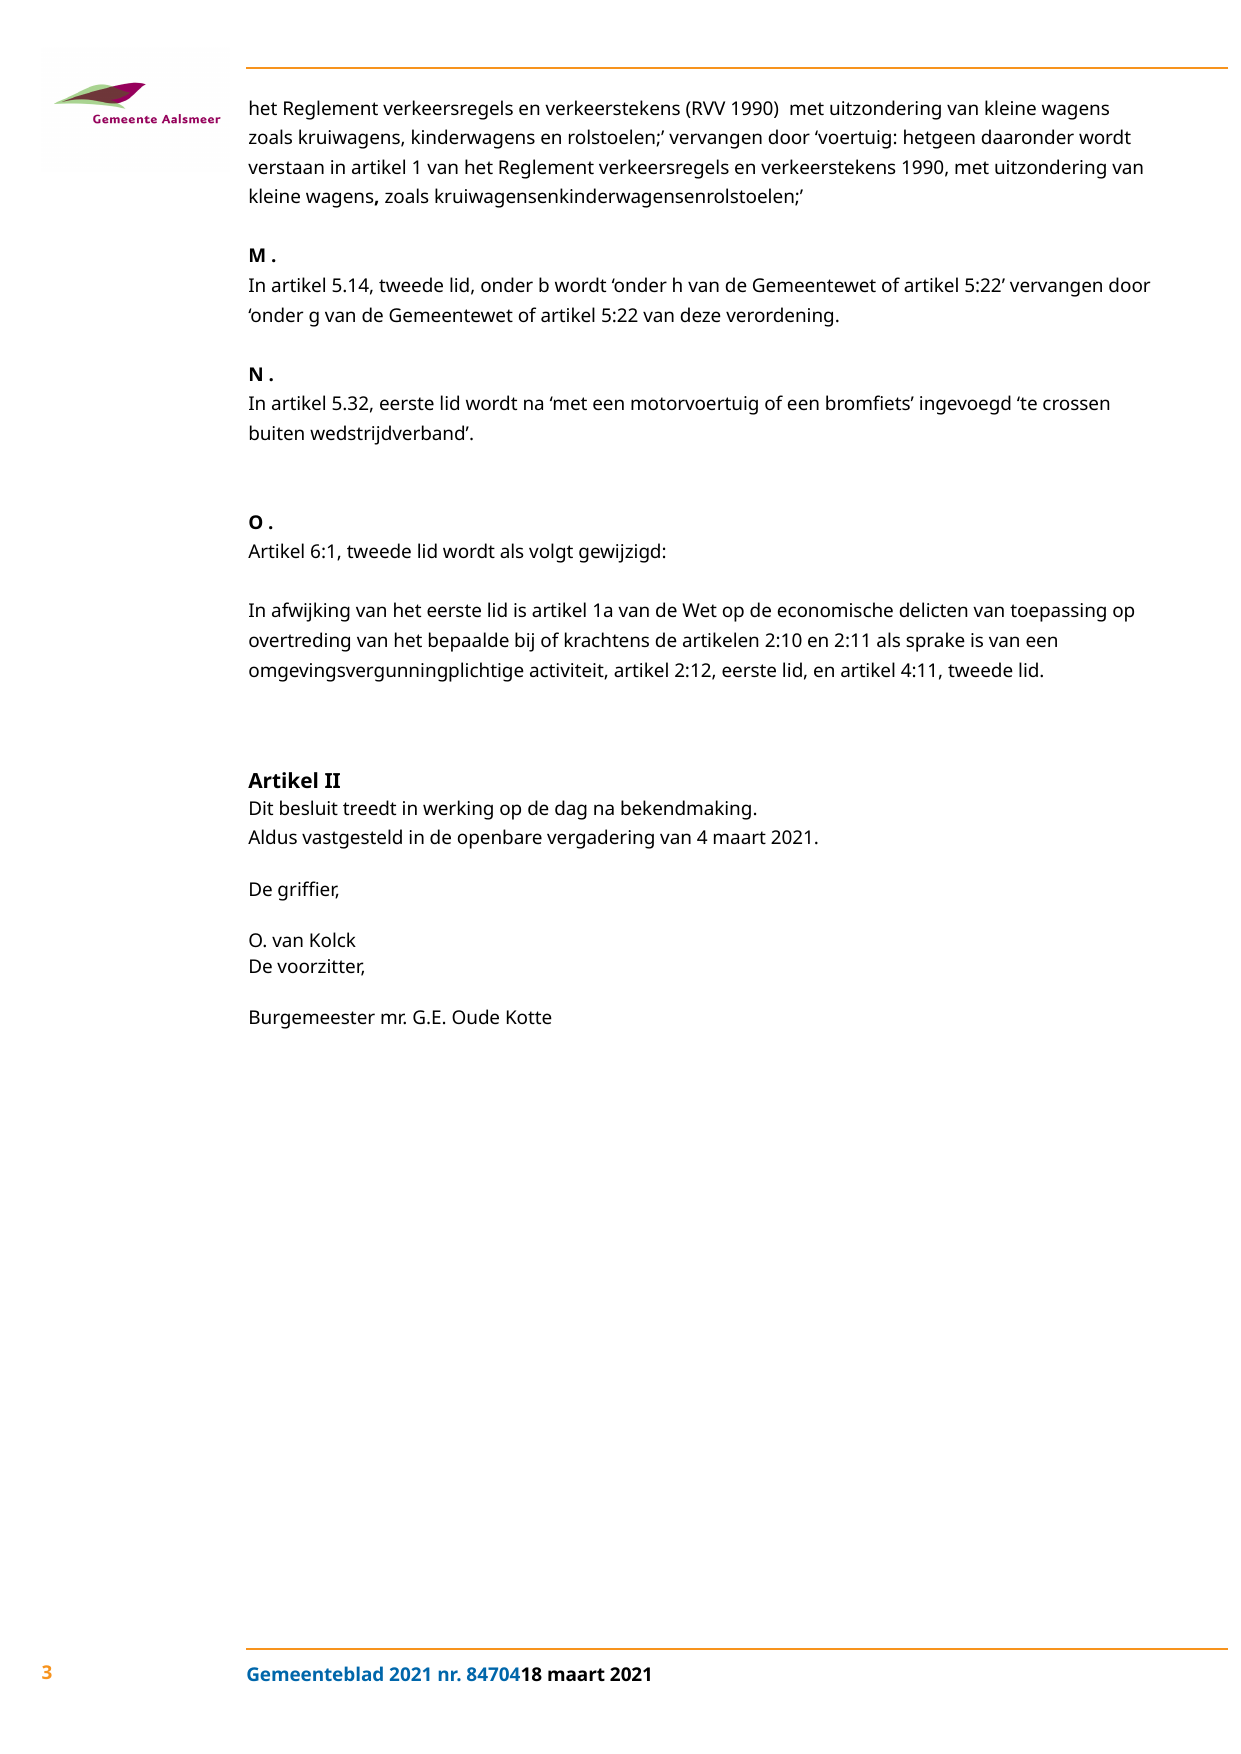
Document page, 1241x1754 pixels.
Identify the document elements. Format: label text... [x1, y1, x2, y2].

text De griffier, [248, 876, 1152, 902]
text Aldus vastgesteld in de openbare vergadering van 4 maart 2021. [248, 824, 1152, 850]
text Burgemeester mr. G.E. Oude Kotte [248, 1004, 1152, 1030]
text M . [248, 243, 1152, 268]
text Dit besluit treedt in werking op de dag na bekendmaking. [248, 795, 1152, 821]
text De voorzitter, [248, 953, 1152, 979]
text Artikel 6:1, tweede lid wordt als volgt gewijzigd: [248, 538, 1152, 564]
text In artikel 5.14, tweede lid, onder b wordt ‘onder h van de Gemeentewet of artikel 5:22’ vervangen door ‘onder g van de Gemeentewet of artikel 5:22 van deze verordening. [248, 272, 1152, 328]
picture [41, 47, 231, 172]
text O . [248, 509, 1152, 535]
text het Reglement verkeersregels en verkeerstekens (RVV 1990) met uitzondering van kleine wagens zoals kruiwagens, kinderwagens en rolstoelen;’ vervangen door ‘voertuig: hetgeen daaronder wordt verstaan in artikel 1 van het Reglement verkeersregels en verkeerstekens 1990, met uitzondering van kleine wagens, zoals kruiwagensenkinderwagensenrolstoelen;’ [248, 95, 1152, 209]
text In artikel 5.32, eerste lid wordt na ‘met een motorvoertuig of een bromfiets’ ingevoegd ‘te crossen buiten wedstrijdverband’. [248, 391, 1152, 446]
text Artikel II [248, 766, 1152, 795]
text O. van Kolck [248, 927, 1152, 953]
text In afwijking van het eerste lid is artikel 1a van de Wet op de economische delicten van toepassing op overtreding van het bepaalde bij of krachtens de artikelen 2:10 en 2:11 als sprake is van een omgevingsvergunningplichtige activiteit, artikel 2:12, eerste lid, en artikel 4:11, tweede lid. [248, 598, 1152, 683]
text N . [248, 361, 1152, 387]
